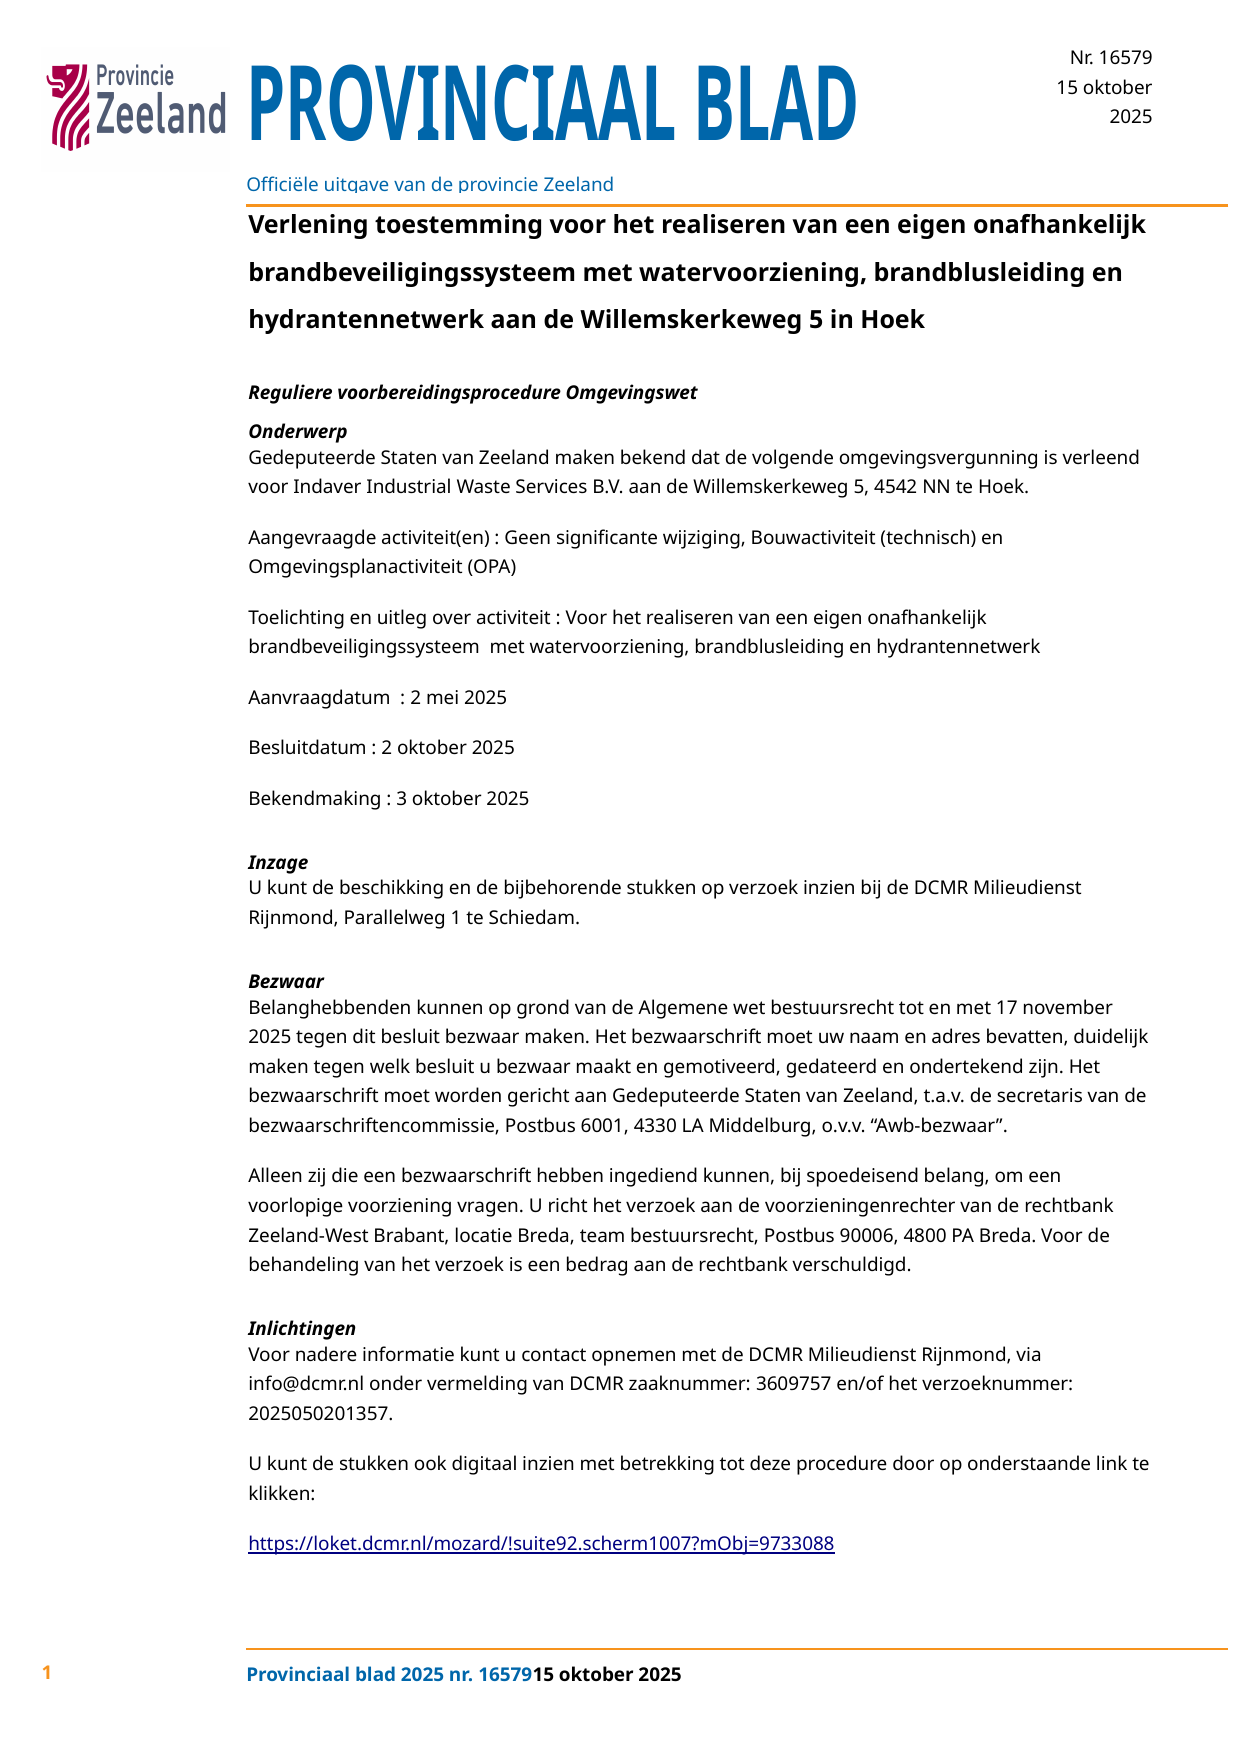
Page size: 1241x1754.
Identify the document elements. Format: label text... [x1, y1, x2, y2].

text Aanvraagdatum : 2 mei 2025 [248, 684, 1152, 710]
text Belanghebbenden kunnen op grond van de Algemene wet bestuursrecht tot en met 17 november 2025 tegen dit besluit bezwaar maken. Het bezwaarschrift moet uw naam en adres bevatten, duidelijk maken tegen welk besluit u bezwaar maakt en gemotiveerd, gedateerd en ondertekend zijn. Het bezwaarschrift moet worden gericht aan Gedeputeerde Staten van Zeeland, t.a.v. de secretaris van de bezwaarschriftencommissie, Postbus 6001, 4330 LA Middelburg, o.v.v. “Awb-bezwaar”. [248, 994, 1152, 1138]
text Besluitdatum : 2 oktober 2025 [248, 734, 1152, 760]
text Reguliere voorbereidingsprocedure Omgevingswet [248, 379, 1152, 405]
picture [41, 47, 231, 172]
text Inzage [248, 849, 1152, 874]
text Inlichtingen [248, 1315, 1152, 1341]
text https://loket.dcmr.nl/mozard/!suite92.scherm1007?mObj=9733088 [248, 1531, 1152, 1556]
text Bezwaar [248, 968, 1152, 994]
text U kunt de stukken ook digitaal inzien met betrekking tot deze procedure door op onderstaande link te klikken: [248, 1451, 1152, 1506]
text Aangevraagde activiteit(en) : Geen significante wijziging, Bouwactiviteit (technisch) en Omgevingsplanactiviteit (OPA) [248, 524, 1152, 579]
text Onderwerp [248, 418, 1152, 444]
text Gedeputeerde Staten van Zeeland maken bekend dat de volgende omgevingsvergunning is verleend voor Indaver Industrial Waste Services B.V. aan de Willemskerkeweg 5, 4542 NN te Hoek. [248, 444, 1152, 499]
text Voor nadere informatie kunt u contact opnemen met de DCMR Milieudienst Rijnmond, via info@dcmr.nl onder vermelding van DCMR zaaknummer: 3609757 en/of het verzoeknummer: 2025050201357. [248, 1341, 1152, 1426]
text U kunt de beschikking en de bijbehorende stukken op verzoek inzien bij de DCMR Milieudienst Rijnmond, Parallelweg 1 te Schiedam. [248, 874, 1152, 930]
text Bekendmaking : 3 oktober 2025 [248, 785, 1152, 811]
text Alleen zij die een bezwaarschrift hebben ingediend kunnen, bij spoedeisend belang, om een voorlopige voorziening vragen. U richt het verzoek aan de voorzieningenrechter van de rechtbank Zeeland-West Brabant, locatie Breda, team bestuursrecht, Postbus 90006, 4800 PA Breda. Voor de behandeling van het verzoek is een bedrag aan de rechtbank verschuldigd. [248, 1163, 1152, 1277]
text Verlening toestemming voor het realiseren van een eigen onafhankelijk brandbeveiligingssysteem met watervoorziening, brandblusleiding en hydrantennetwerk aan de Willemskerkeweg 5 in Hoek [248, 207, 1152, 336]
text Toelichting en uitleg over activiteit : Voor het realiseren van een eigen onafhankelijk brandbeveiligingssysteem met watervoorziening, brandblusleiding en hydrantennetwerk [248, 604, 1152, 659]
